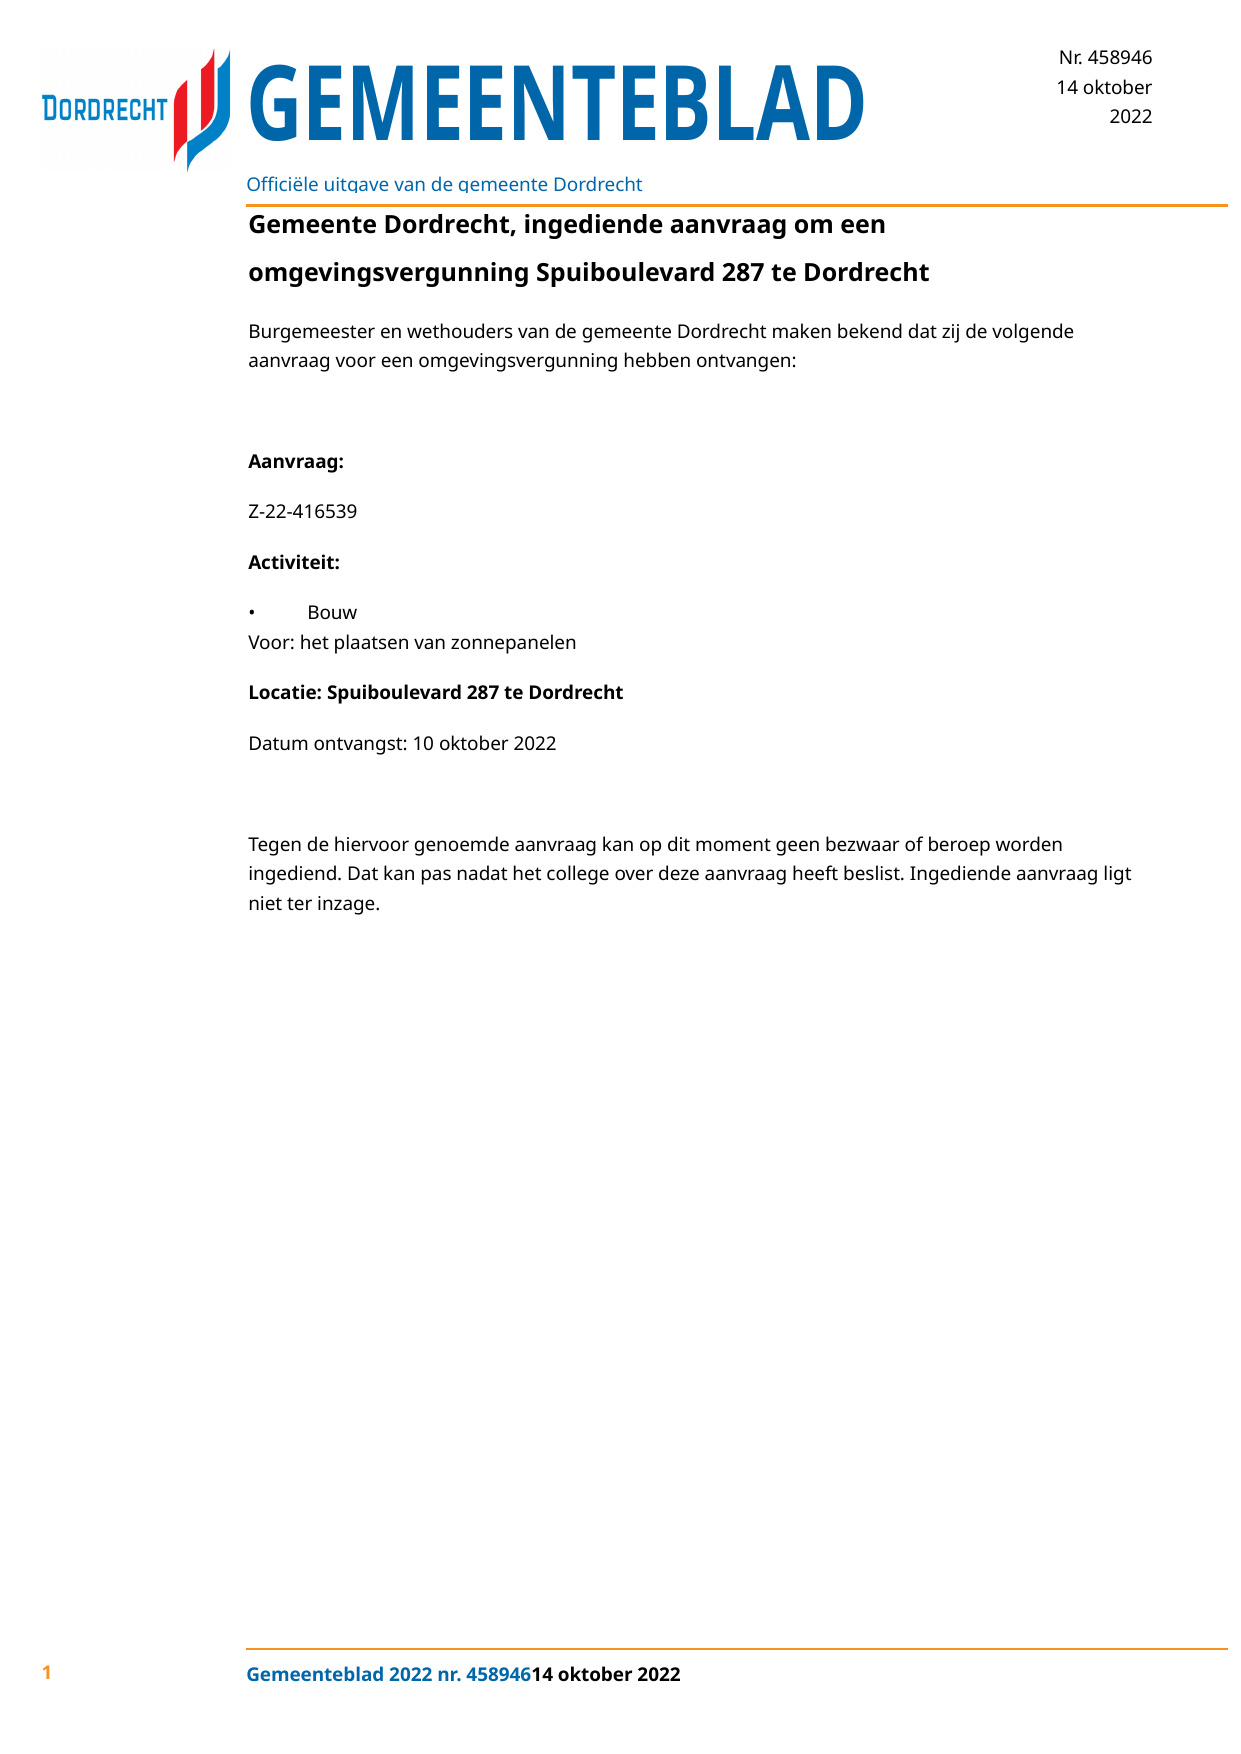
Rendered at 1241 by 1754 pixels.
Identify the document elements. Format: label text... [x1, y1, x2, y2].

picture [41, 47, 231, 172]
text Gemeente Dordrecht, ingediende aanvraag om een omgevingsvergunning Spuiboulevard 287 te Dordrecht [248, 207, 1152, 288]
text Activiteit: [248, 549, 1152, 575]
text Aanvraag: [248, 448, 1152, 474]
text Tegen de hiervoor genoemde aanvraag kan op dit moment geen bezwaar of beroep worden ingediend. Dat kan pas nadat het college over deze aanvraag heeft beslist. Ingediende aanvraag ligt niet ter inzage. [248, 831, 1152, 916]
text Burgemeester en wethouders van de gemeente Dordrecht maken bekend dat zij de volgende aanvraag voor een omgevingsvergunning hebben ontvangen: [248, 318, 1152, 373]
text Datum ontvangst: 10 oktober 2022 [248, 730, 1152, 756]
text Z-22-416539 [248, 499, 1152, 524]
text Locatie: Spuiboulevard 287 te Dordrecht [248, 679, 1152, 705]
text Voor: het plaatsen van zonnepanelen [248, 629, 1152, 655]
list Bouw [248, 599, 1152, 625]
